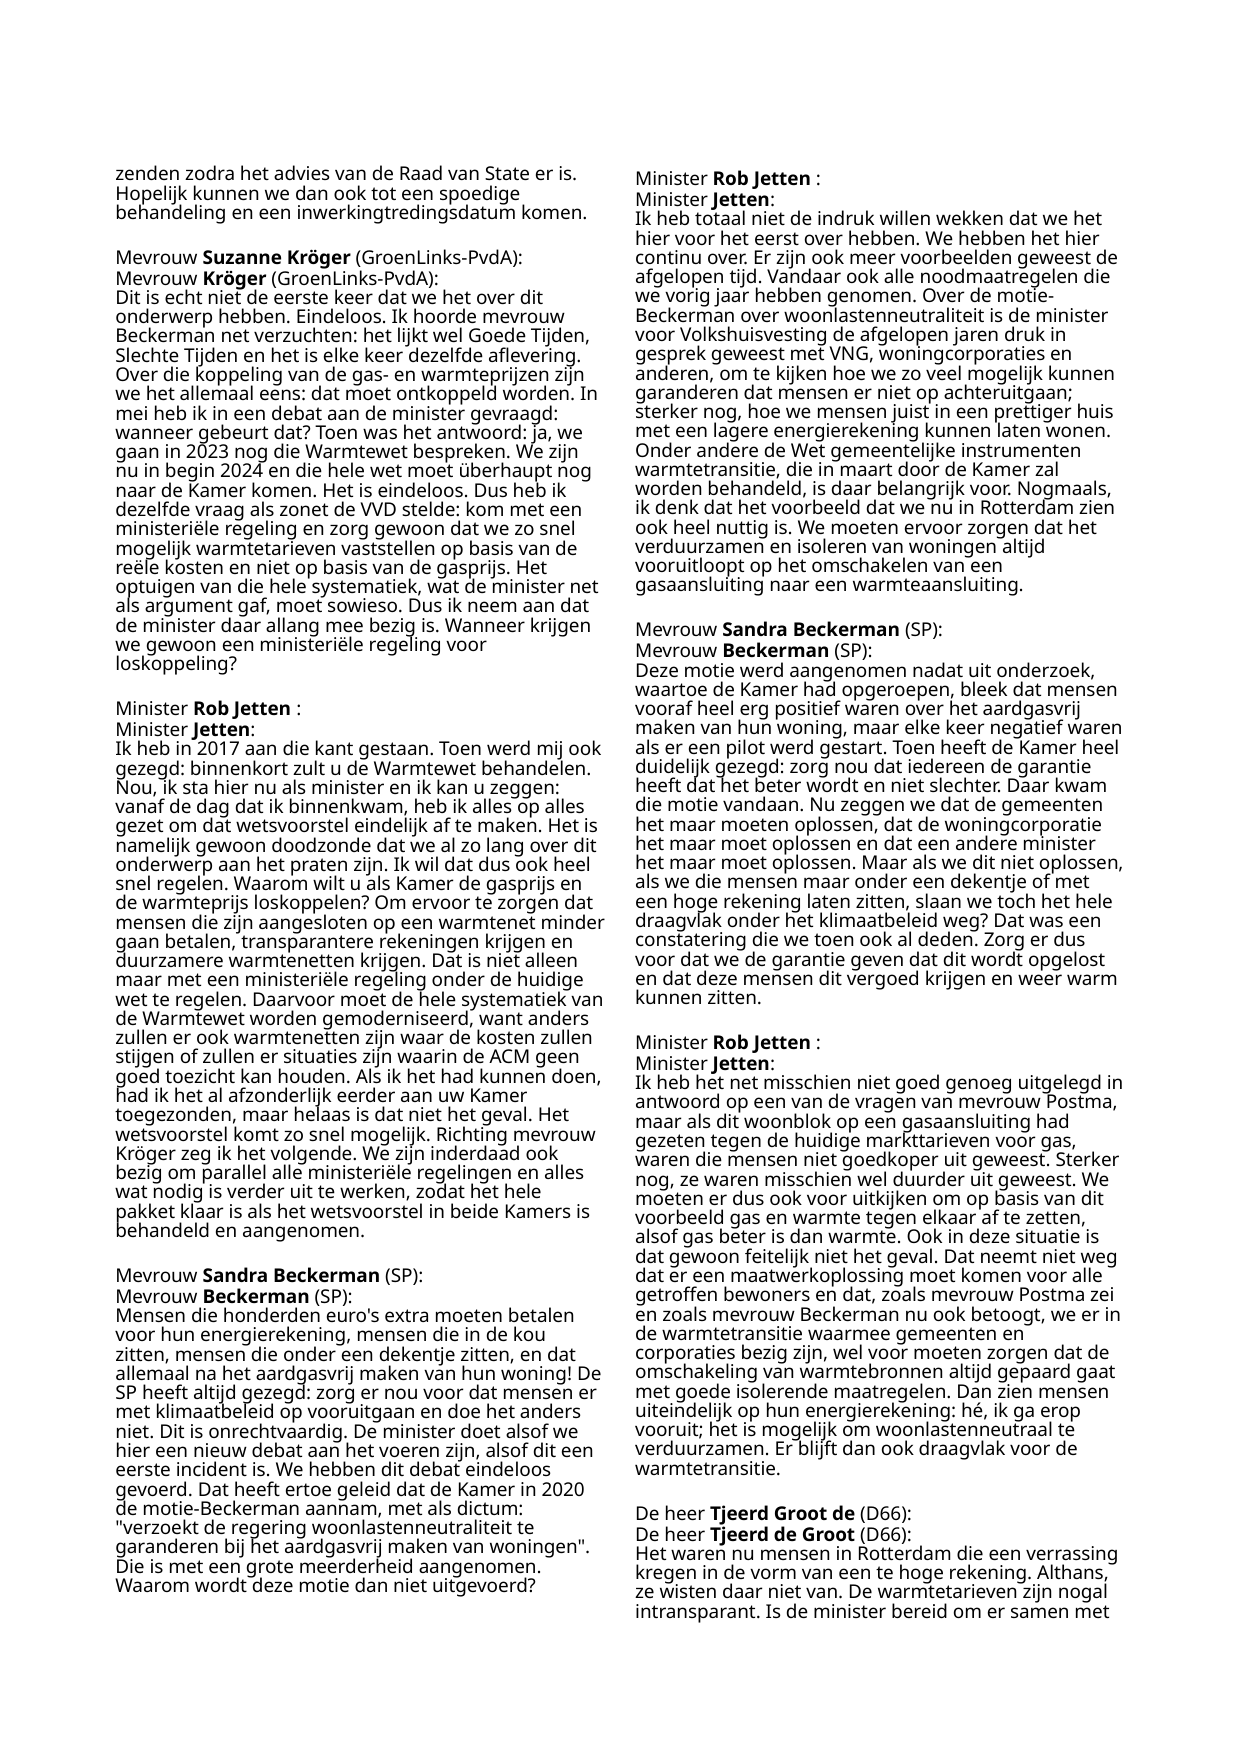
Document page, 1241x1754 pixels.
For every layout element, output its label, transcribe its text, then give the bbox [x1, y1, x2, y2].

text Het waren nu mensen in Rotterdam die een verrassing kregen in de vorm van een te hoge rekening. Althans, ze wisten daar niet van. De warmtetarieven zijn nogal intransparant. Is de minister bereid om er samen met [635, 1545, 1125, 1622]
text Mevrouw Suzanne Kröger (GroenLinks-PvdA): [115, 244, 605, 270]
text Minister Jetten: [635, 1055, 1125, 1074]
text Minister Jetten: [115, 721, 605, 740]
text Ik heb het net misschien niet goed genoeg uitgelegd in antwoord op een van de vragen van mevrouw Postma, maar als dit woonblok op een gasaansluiting had gezeten tegen de huidige markttarieven voor gas, waren die mensen niet goedkoper uit geweest. Sterker nog, ze waren misschien wel duurder uit geweest. We moeten er dus ook voor uitkijken om op basis van dit voorbeeld gas en warmte tegen elkaar af te zetten, alsof gas beter is dan warmte. Ook in deze situatie is dat gewoon feitelijk niet het geval. Dat neemt niet weg dat er een maatwerkoplossing moet komen voor alle getroffen bewoners en dat, zoals mevrouw Postma zei en zoals mevrouw Beckerman nu ook betoogt, we er in de warmtetransitie waarmee gemeenten en corporaties bezig zijn, wel voor moeten zorgen dat de omschakeling van warmtebronnen altijd gepaard gaat met goede isolerende maatregelen. Dan zien mensen uiteindelijk op hun energierekening: hé, ik ga erop vooruit; het is mogelijk om woonlastenneutraal te verduurzamen. Er blijft dan ook draagvlak voor de warmtetransitie. [635, 1074, 1125, 1479]
text Minister Rob Jetten : [635, 165, 1125, 191]
text zenden zodra het advies van de Raad van State er is. Hopelijk kunnen we dan ook tot een spoedige behandeling en een inwerkingtredingsdatum komen. [115, 165, 605, 223]
text Mevrouw Beckerman (SP): [115, 1288, 605, 1307]
text Dit is echt niet de eerste keer dat we het over dit onderwerp hebben. Eindeloos. Ik hoorde mevrouw Beckerman net verzuchten: het lijkt wel Goede Tijden, Slechte Tijden en het is elke keer dezelfde aflevering. Over die koppeling van de gas- en warmteprijzen zijn we het allemaal eens: dat moet ontkoppeld worden. In mei heb ik in een debat aan de minister gevraagd: wanneer gebeurt dat? Toen was het antwoord: ja, we gaan in 2023 nog die Warmtewet bespreken. We zijn nu in begin 2024 en die hele wet moet überhaupt nog naar de Kamer komen. Het is eindeloos. Dus heb ik dezelfde vraag als zonet de VVD stelde: kom met een ministeriële regeling en zorg gewoon dat we zo snel mogelijk warmtetarieven vaststellen op basis van de reële kosten en niet op basis van de gasprijs. Het optuigen van die hele systematiek, wat de minister net als argument gaf, moet sowieso. Dus ik neem aan dat de minister daar allang mee bezig is. Wanneer krijgen we gewoon een ministeriële regeling voor loskoppeling? [115, 289, 605, 674]
text Mensen die honderden euro's extra moeten betalen voor hun energierekening, mensen die in de kou zitten, mensen die onder een dekentje zitten, en dat allemaal na het aardgasvrij maken van hun woning! De SP heeft altijd gezegd: zorg er nou voor dat mensen er met klimaatbeleid op vooruitgaan en doe het anders niet. Dit is onrechtvaardig. De minister doet alsof we hier een nieuw debat aan het voeren zijn, alsof dit een eerste incident is. We hebben dit debat eindeloos gevoerd. Dat heeft ertoe geleid dat de Kamer in 2020 de motie-Beckerman aannam, met als dictum: "verzoekt de regering woonlastenneutraliteit te garanderen bij het aardgasvrij maken van woningen". Die is met een grote meerderheid aangenomen. Waarom wordt deze motie dan niet uitgevoerd? [115, 1307, 605, 1596]
text Minister Rob Jetten : [115, 695, 605, 721]
text Minister Jetten: [635, 191, 1125, 210]
text De heer Tjeerd Groot de (D66): [635, 1500, 1125, 1526]
text Mevrouw Beckerman (SP): [635, 642, 1125, 662]
text Ik heb in 2017 aan die kant gestaan. Toen werd mij ook gezegd: binnenkort zult u de Warmtewet behandelen. Nou, ik sta hier nu als minister en ik kan u zeggen: vanaf de dag dat ik binnenkwam, heb ik alles op alles gezet om dat wetsvoorstel eindelijk af te maken. Het is namelijk gewoon doodzonde dat we al zo lang over dit onderwerp aan het praten zijn. Ik wil dat dus ook heel snel regelen. Waarom wilt u als Kamer de gasprijs en de warmteprijs loskoppelen? Om ervoor te zorgen dat mensen die zijn aangesloten op een warmtenet minder gaan betalen, transparantere rekeningen krijgen en duurzamere warmtenetten krijgen. Dat is niet alleen maar met een ministeriële regeling onder de huidige wet te regelen. Daarvoor moet de hele systematiek van de Warmtewet worden gemoderniseerd, want anders zullen er ook warmtenetten zijn waar de kosten zullen stijgen of zullen er situaties zijn waarin de ACM geen goed toezicht kan houden. Als ik het had kunnen doen, had ik het al afzonderlijk eerder aan uw Kamer toegezonden, maar helaas is dat niet het geval. Het wetsvoorstel komt zo snel mogelijk. Richting mevrouw Kröger zeg ik het volgende. We zijn inderdaad ook bezig om parallel alle ministeriële regelingen en alles wat nodig is verder uit te werken, zodat het hele pakket klaar is als het wetsvoorstel in beide Kamers is behandeld en aangenomen. [115, 740, 605, 1241]
text Deze motie werd aangenomen nadat uit onderzoek, waartoe de Kamer had opgeroepen, bleek dat mensen vooraf heel erg positief waren over het aardgasvrij maken van hun woning, maar elke keer negatief waren als er een pilot werd gestart. Toen heeft de Kamer heel duidelijk gezegd: zorg nou dat iedereen de garantie heeft dat het beter wordt en niet slechter. Daar kwam die motie vandaan. Nu zeggen we dat de gemeenten het maar moeten oplossen, dat de woningcorporatie het maar moet oplossen en dat een andere minister het maar moet oplossen. Maar als we dit niet oplossen, als we die mensen maar onder een dekentje of met een hoge rekening laten zitten, slaan we toch het hele draagvlak onder het klimaatbeleid weg? Dat was een constatering die we toen ook al deden. Zorg er dus voor dat we de garantie geven dat dit wordt opgelost en dat deze mensen dit vergoed krijgen en weer warm kunnen zitten. [635, 662, 1125, 1008]
text Mevrouw Sandra Beckerman (SP): [635, 617, 1125, 642]
text Mevrouw Kröger (GroenLinks-PvdA): [115, 270, 605, 289]
text Minister Rob Jetten : [635, 1029, 1125, 1055]
text De heer Tjeerd de Groot (D66): [635, 1526, 1125, 1545]
text Ik heb totaal niet de indruk willen wekken dat we het hier voor het eerst over hebben. We hebben het hier continu over. Er zijn ook meer voorbeelden geweest de afgelopen tijd. Vandaar ook alle noodmaatregelen die we vorig jaar hebben genomen. Over de motie-Beckerman over woonlastenneutraliteit is de minister voor Volkshuisvesting de afgelopen jaren druk in gesprek geweest met VNG, woningcorporaties en anderen, om te kijken hoe we zo veel mogelijk kunnen garanderen dat mensen er niet op achteruitgaan; sterker nog, hoe we mensen juist in een prettiger huis met een lagere energierekening kunnen laten wonen. Onder andere de Wet gemeentelijke instrumenten warmtetransitie, die in maart door de Kamer zal worden behandeld, is daar belangrijk voor. Nogmaals, ik denk dat het voorbeeld dat we nu in Rotterdam zien ook heel nuttig is. We moeten ervoor zorgen dat het verduurzamen en isoleren van woningen altijd vooruitloopt op het omschakelen van een gasaansluiting naar een warmteaansluiting. [635, 210, 1125, 596]
text Mevrouw Sandra Beckerman (SP): [115, 1262, 605, 1288]
